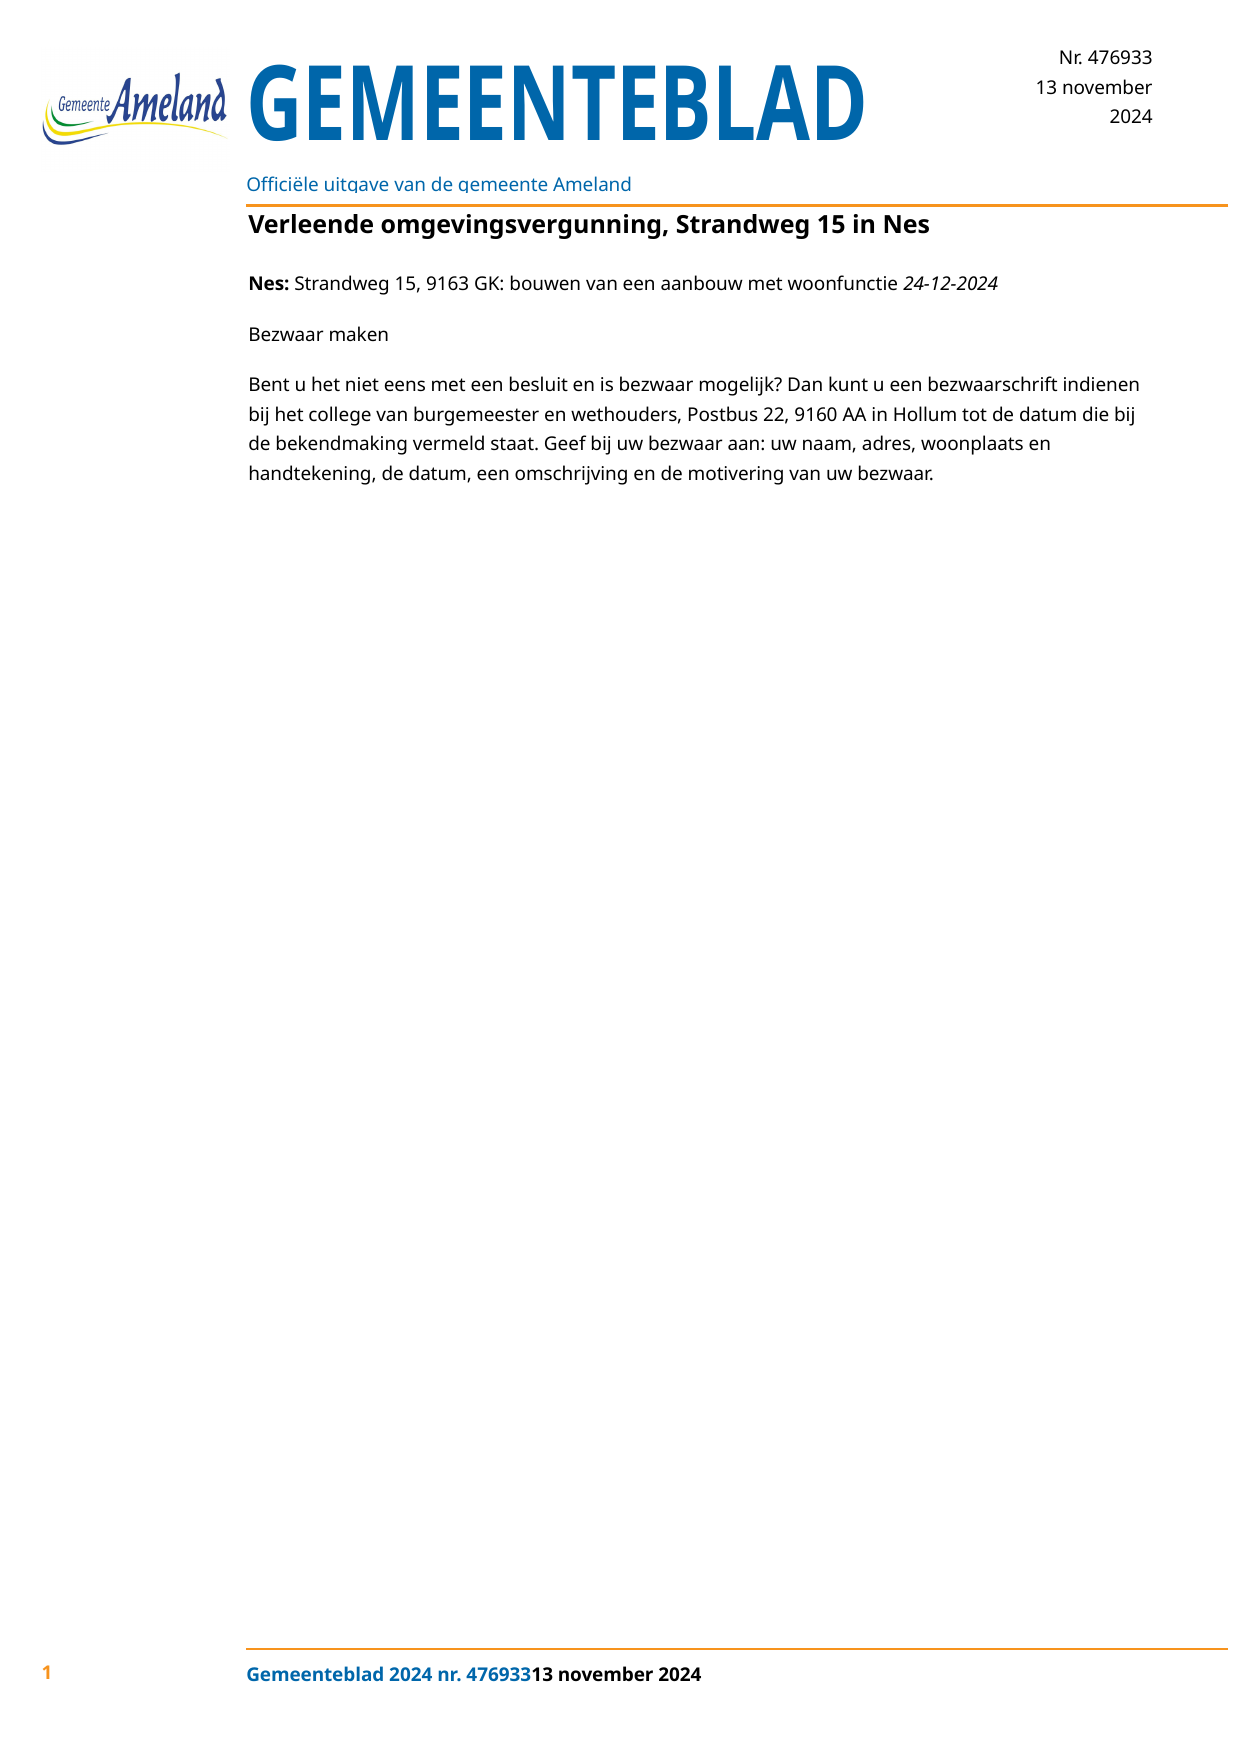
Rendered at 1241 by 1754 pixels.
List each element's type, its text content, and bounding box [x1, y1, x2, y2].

picture [41, 47, 231, 172]
text Bent u het niet eens met een besluit en is bezwaar mogelijk? Dan kunt u een bezwaarschrift indienen bij het college van burgemeester en wethouders, Postbus 22, 9160 AA in Hollum tot de datum die bij de bekendmaking vermeld staat. Geef bij uw bezwaar aan: uw naam, adres, woonplaats en handtekening, de datum, een omschrijving en de motivering van uw bezwaar. [248, 371, 1152, 486]
text Bezwaar maken [248, 321, 1152, 346]
text Nes: Strandweg 15, 9163 GK: bouwen van een aanbouw met woonfunctie 24-12-2024 [248, 270, 1152, 296]
text Verleende omgevingsvergunning, Strandweg 15 in Nes [248, 207, 1152, 241]
